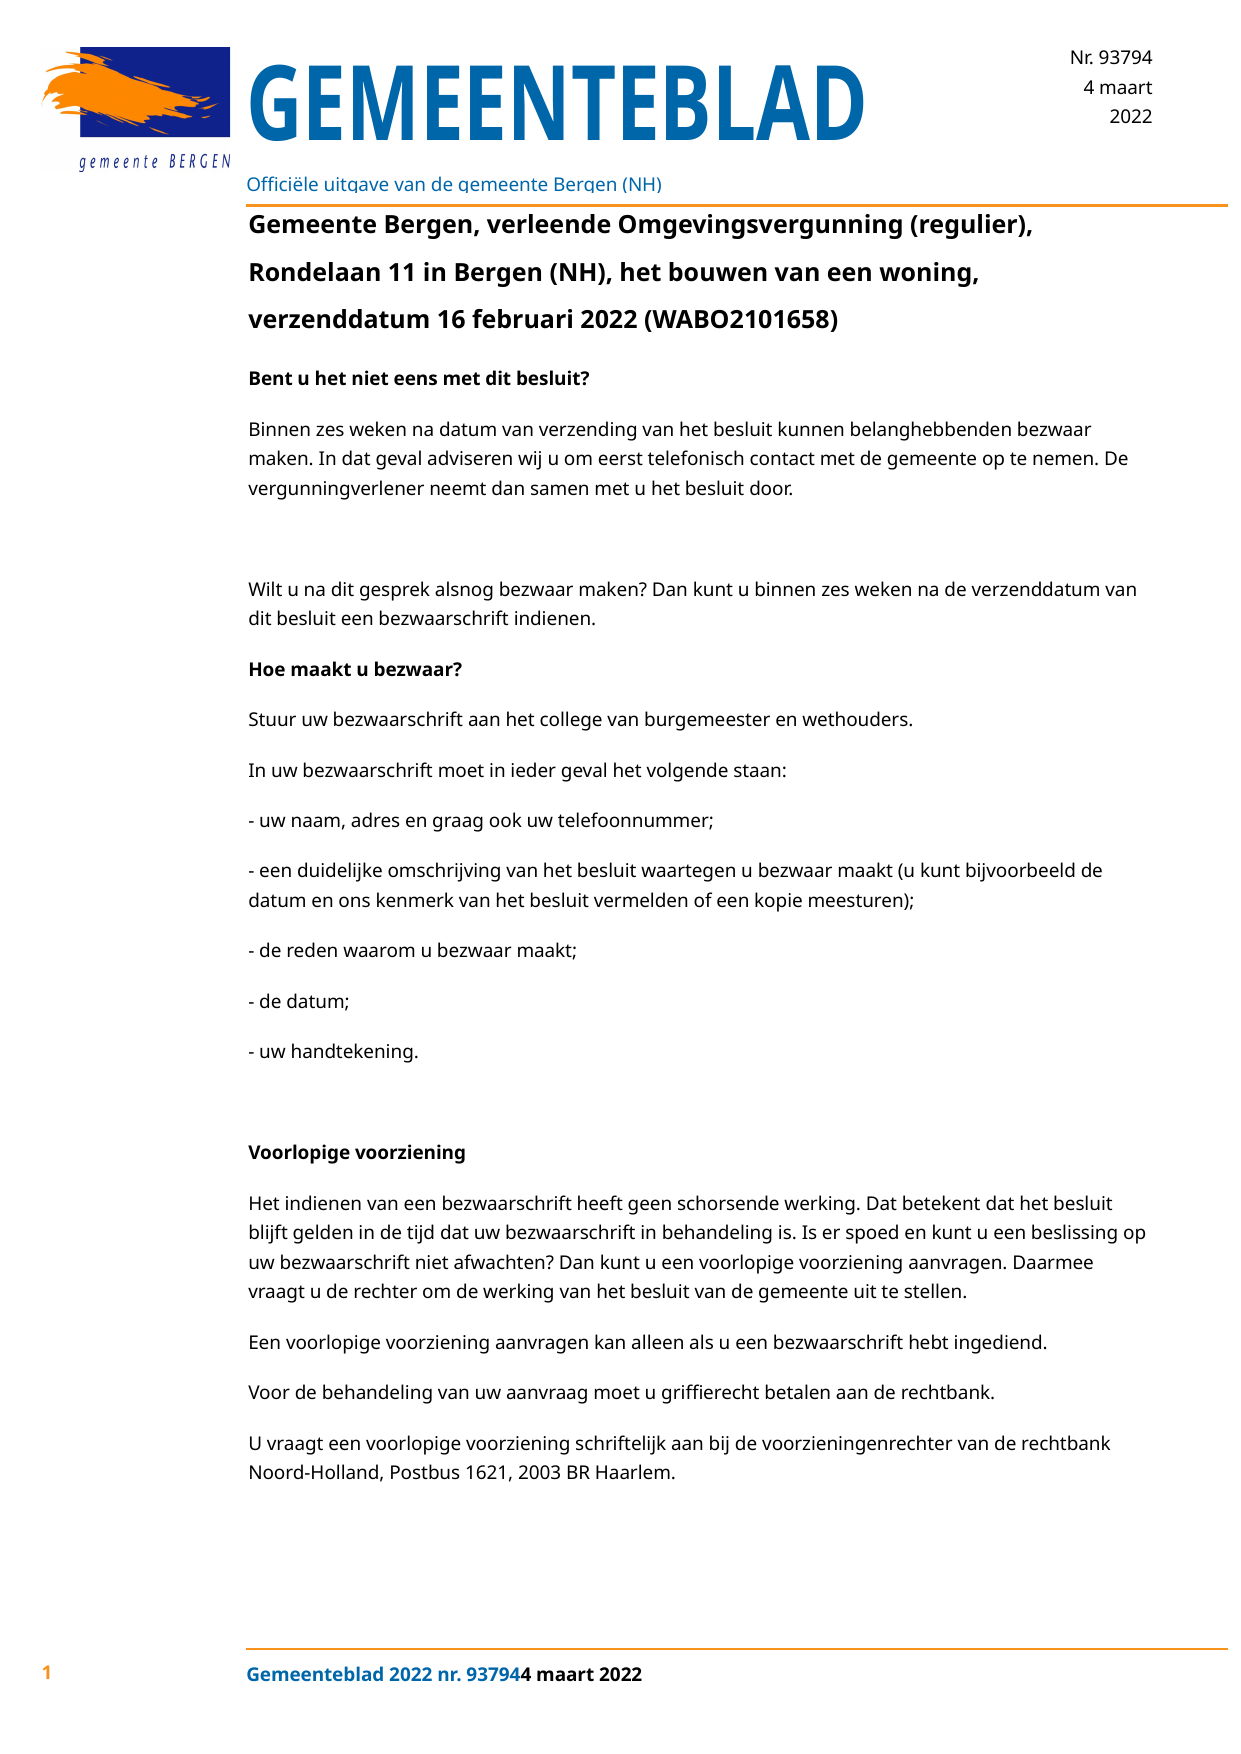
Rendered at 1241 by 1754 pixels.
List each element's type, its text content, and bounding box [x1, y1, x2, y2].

text - uw handtekening. [248, 1038, 1152, 1064]
text - de reden waarom u bezwaar maakt; [248, 938, 1152, 963]
text Hoe maakt u bezwaar? [248, 656, 1152, 682]
picture [41, 47, 231, 172]
text Wilt u na dit gesprek alsnog bezwaar maken? Dan kunt u binnen zes weken na de verzenddatum van dit besluit een bezwaarschrift indienen. [248, 576, 1152, 631]
text - de datum; [248, 988, 1152, 1014]
text - uw naam, adres en graag ook uw telefoonnummer; [248, 807, 1152, 833]
text Een voorlopige voorziening aanvragen kan alleen als u een bezwaarschrift hebt ingediend. [248, 1329, 1152, 1354]
text Voorlopige voorziening [248, 1139, 1152, 1165]
text Voor de behandeling van uw aanvraag moet u griffierecht betalen aan de rechtbank. [248, 1379, 1152, 1405]
text Gemeente Bergen, verleende Omgevingsvergunning (regulier), Rondelaan 11 in Bergen (NH), het bouwen van een woning, verzenddatum 16 februari 2022 (WABO2101658) [248, 207, 1152, 336]
text - een duidelijke omschrijving van het besluit waartegen u bezwaar maakt (u kunt bijvoorbeeld de datum en ons kenmerk van het besluit vermelden of een kopie meesturen); [248, 858, 1152, 913]
text Stuur uw bezwaarschrift aan het college van burgemeester en wethouders. [248, 706, 1152, 732]
text Het indienen van een bezwaarschrift heeft geen schorsende werking. Dat betekent dat het besluit blijft gelden in de tijd dat uw bezwaarschrift in behandeling is. Is er spoed en kunt u een beslissing op uw bezwaarschrift niet afwachten? Dan kunt u een voorlopige voorziening aanvragen. Daarmee vraagt u de rechter om de werking van het besluit van de gemeente uit te stellen. [248, 1190, 1152, 1304]
text In uw bezwaarschrift moet in ieder geval het volgende staan: [248, 757, 1152, 782]
text Binnen zes weken na datum van verzending van het besluit kunnen belanghebbenden bezwaar maken. In dat geval adviseren wij u om eerst telefonisch contact met de gemeente op te nemen. De vergunningverlener neemt dan samen met u het besluit door. [248, 416, 1152, 501]
text U vraagt een voorlopige voorziening schriftelijk aan bij de voorzieningenrechter van de rechtbank Noord-Holland, Postbus 1621, 2003 BR Haarlem. [248, 1430, 1152, 1485]
text Bent u het niet eens met dit besluit? [248, 366, 1152, 391]
